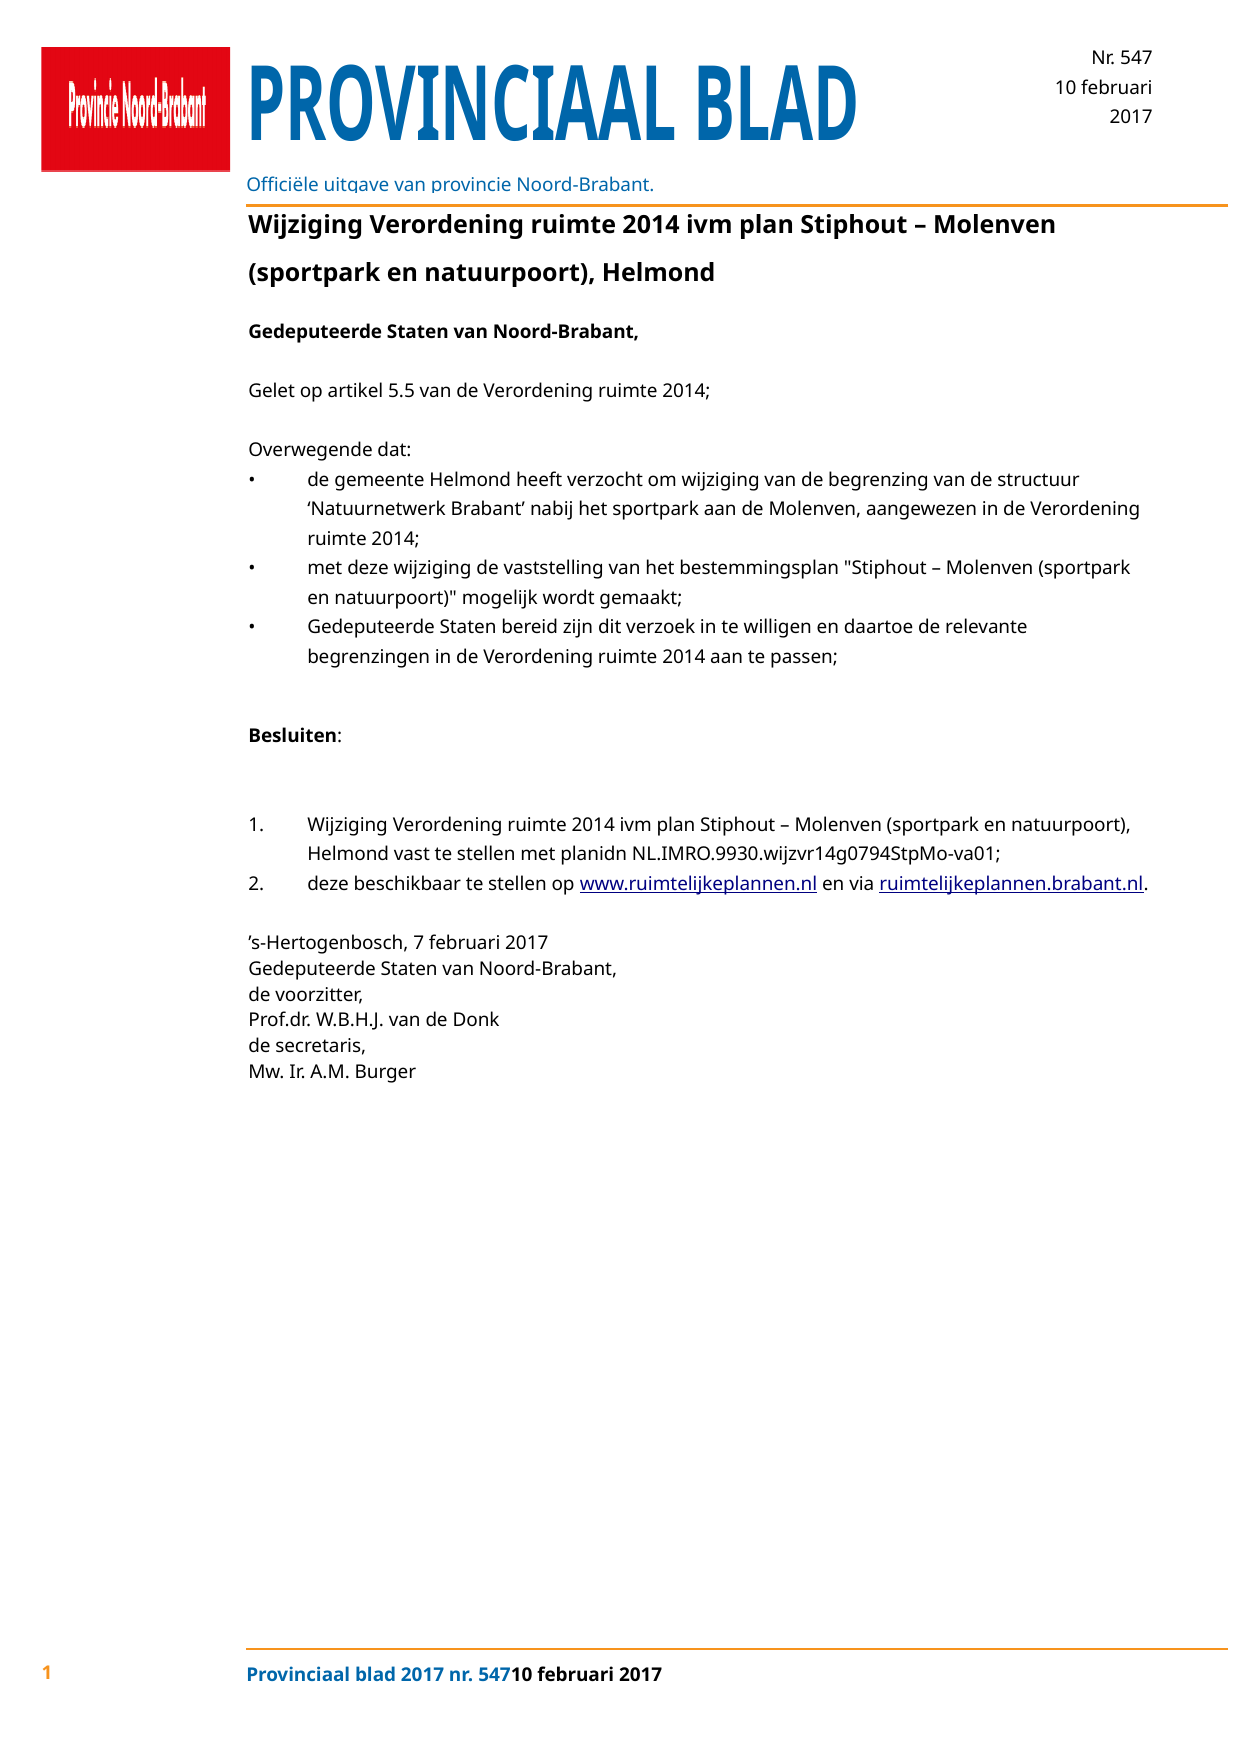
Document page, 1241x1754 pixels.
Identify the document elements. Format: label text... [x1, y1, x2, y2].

text de voorzitter, [248, 981, 1152, 1006]
text Prof.dr. W.B.H.J. van de Donk [248, 1006, 1152, 1032]
list Wijziging Verordening ruimte 2014 ivm plan Stiphout – Molenven (sportpark en natuurpoort), Helmond vast te stellen met planidn NL.IMRO.9930.wijzvr14g0794StpMo-va01; [248, 811, 1152, 866]
text Gedeputeerde Staten van Noord-Brabant, [248, 955, 1152, 981]
text ’s-Hertogenbosch, 7 februari 2017 [248, 929, 1152, 955]
text Gedeputeerde Staten van Noord-Brabant, [248, 318, 1152, 344]
list Gedeputeerde Staten bereid zijn dit verzoek in te willigen en daartoe de relevante begrenzingen in de Verordening ruimte 2014 aan te passen; [248, 614, 1152, 669]
list deze beschikbaar te stellen op www.ruimtelijkeplannen.nl en via ruimtelijkeplannen.brabant.nl. [248, 870, 1152, 896]
text Besluiten: [248, 722, 1152, 748]
list met deze wijziging de vaststelling van het bestemmingsplan "Stiphout – Molenven (sportpark en natuurpoort)" mogelijk wordt gemaakt; [248, 554, 1152, 610]
text Gelet op artikel 5.5 van de Verordening ruimte 2014; [248, 377, 1152, 403]
picture [41, 47, 231, 172]
text Wijziging Verordening ruimte 2014 ivm plan Stiphout – Molenven (sportpark en natuurpoort), Helmond [248, 207, 1152, 288]
text Overwegende dat: [248, 436, 1152, 462]
text Mw. Ir. A.M. Burger [248, 1058, 1152, 1084]
text de secretaris, [248, 1032, 1152, 1058]
list de gemeente Helmond heeft verzocht om wijziging van de begrenzing van de structuur ‘Natuurnetwerk Brabant’ nabij het sportpark aan de Molenven, aangewezen in de Verordening ruimte 2014; [248, 466, 1152, 551]
